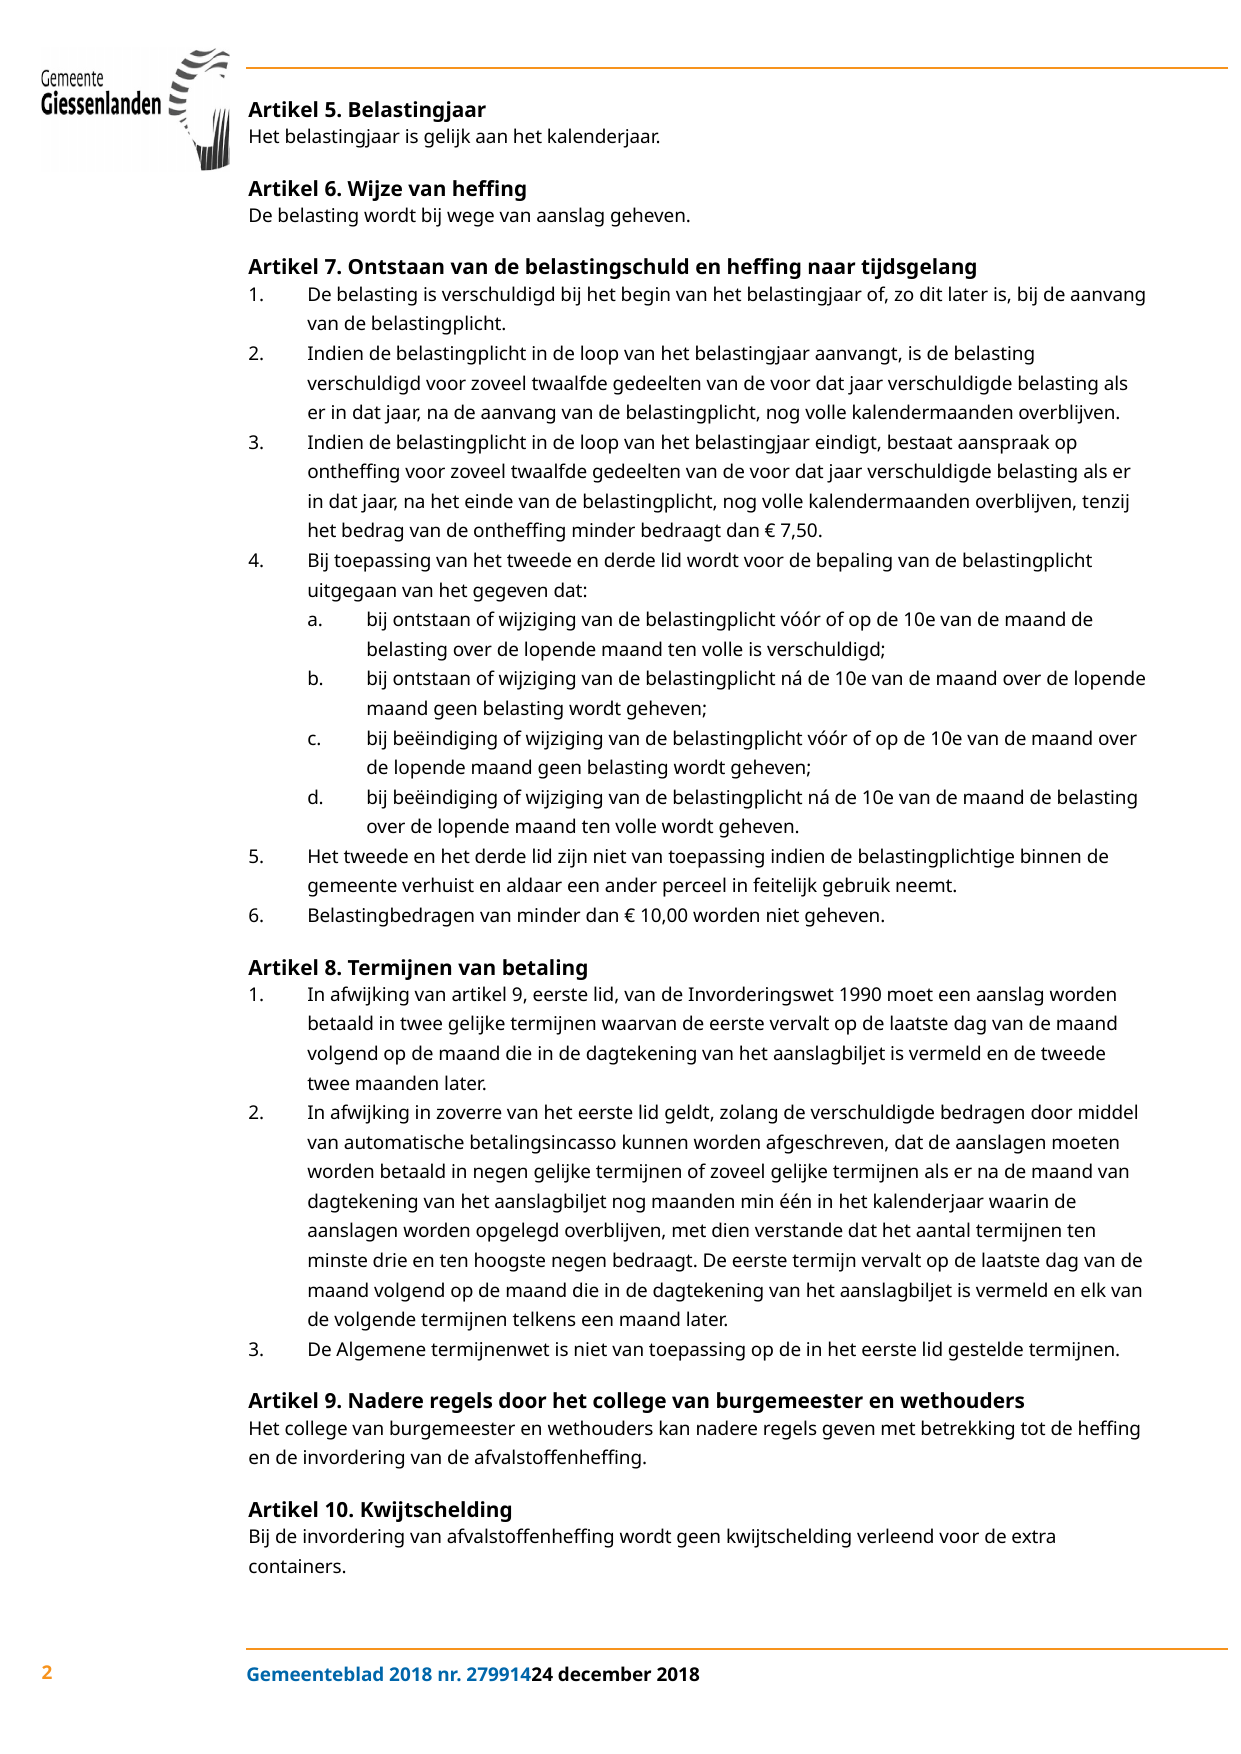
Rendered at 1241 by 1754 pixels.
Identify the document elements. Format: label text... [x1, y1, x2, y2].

list Belastingbedragen van minder dan € 10,00 worden niet geheven. [248, 902, 1152, 928]
text Artikel 5. Belastingjaar [248, 95, 1152, 123]
text Artikel 10. Kwijtschelding [248, 1495, 1152, 1523]
text Het belastingjaar is gelijk aan het kalenderjaar. [248, 123, 1152, 149]
text Artikel 8. Termijnen van betaling [248, 953, 1152, 981]
list De belasting is verschuldigd bij het begin van het belastingjaar of, zo dit later is, bij de aanvang van de belastingplicht. [248, 281, 1152, 336]
list bij beëindiging of wijziging van de belastingplicht ná de 10e van de maand de belasting over de lopende maand ten volle wordt geheven. [307, 784, 1152, 839]
list In afwijking in zoverre van het eerste lid geldt, zolang de verschuldigde bedragen door middel van automatische betalingsincasso kunnen worden afgeschreven, dat de aanslagen moeten worden betaald in negen gelijke termijnen of zoveel gelijke termijnen als er na de maand van dagtekening van het aanslagbiljet nog maanden min één in het kalenderjaar waarin de aanslagen worden opgelegd overblijven, met dien verstande dat het aantal termijnen ten minste drie en ten hoogste negen bedraagt. De eerste termijn vervalt op de laatste dag van de maand volgend op de maand die in de dagtekening van het aanslagbiljet is vermeld en elk van de volgende termijnen telkens een maand later. [248, 1099, 1152, 1332]
text Het college van burgemeester en wethouders kan nadere regels geven met betrekking tot de heffing en de invordering van de afvalstoffenheffing. [248, 1415, 1152, 1470]
list bij ontstaan of wijziging van de belastingplicht vóór of op de 10e van de maand de belasting over de lopende maand ten volle is verschuldigd; [307, 606, 1152, 662]
list bij ontstaan of wijziging van de belastingplicht ná de 10e van de maand over de lopende maand geen belasting wordt geheven; [307, 666, 1152, 721]
list In afwijking van artikel 9, eerste lid, van de Invorderingswet 1990 moet een aanslag worden betaald in twee gelijke termijnen waarvan de eerste vervalt op de laatste dag van de maand volgend op de maand die in de dagtekening van het aanslagbiljet is vermeld en de tweede twee maanden later. [248, 981, 1152, 1096]
list Indien de belastingplicht in de loop van het belastingjaar aanvangt, is de belasting verschuldigd voor zoveel twaalfde gedeelten van de voor dat jaar verschuldigde belasting als er in dat jaar, na de aanvang van de belastingplicht, nog volle kalendermaanden overblijven. [248, 340, 1152, 425]
list De Algemene termijnenwet is niet van toepassing op de in het eerste lid gestelde termijnen. [248, 1336, 1152, 1362]
text Artikel 6. Wijze van heffing [248, 174, 1152, 202]
text Bij de invordering van afvalstoffenheffing wordt geen kwijtschelding verleend voor de extra containers. [248, 1523, 1152, 1579]
text Artikel 7. Ontstaan van de belastingschuld en heffing naar tijdsgelang [248, 252, 1152, 281]
text Artikel 9. Nadere regels door het college van burgemeester en wethouders [248, 1386, 1152, 1415]
list Indien de belastingplicht in de loop van het belastingjaar eindigt, bestaat aanspraak op ontheffing voor zoveel twaalfde gedeelten van de voor dat jaar verschuldigde belasting als er in dat jaar, na het einde van de belastingplicht, nog volle kalendermaanden overblijven, tenzij het bedrag van de ontheffing minder bedraagt dan € 7,50. [248, 429, 1152, 543]
picture [41, 47, 231, 172]
list bij beëindiging of wijziging van de belastingplicht vóór of op de 10e van de maand over de lopende maand geen belasting wordt geheven; [307, 725, 1152, 780]
list Het tweede en het derde lid zijn niet van toepassing indien de belastingplichtige binnen de gemeente verhuist en aldaar een ander perceel in feitelijk gebruik neemt. [248, 843, 1152, 898]
text De belasting wordt bij wege van aanslag geheven. [248, 202, 1152, 228]
list Bij toepassing van het tweede en derde lid wordt voor de bepaling van de belastingplicht uitgegaan van het gegeven dat: [248, 547, 1152, 602]
